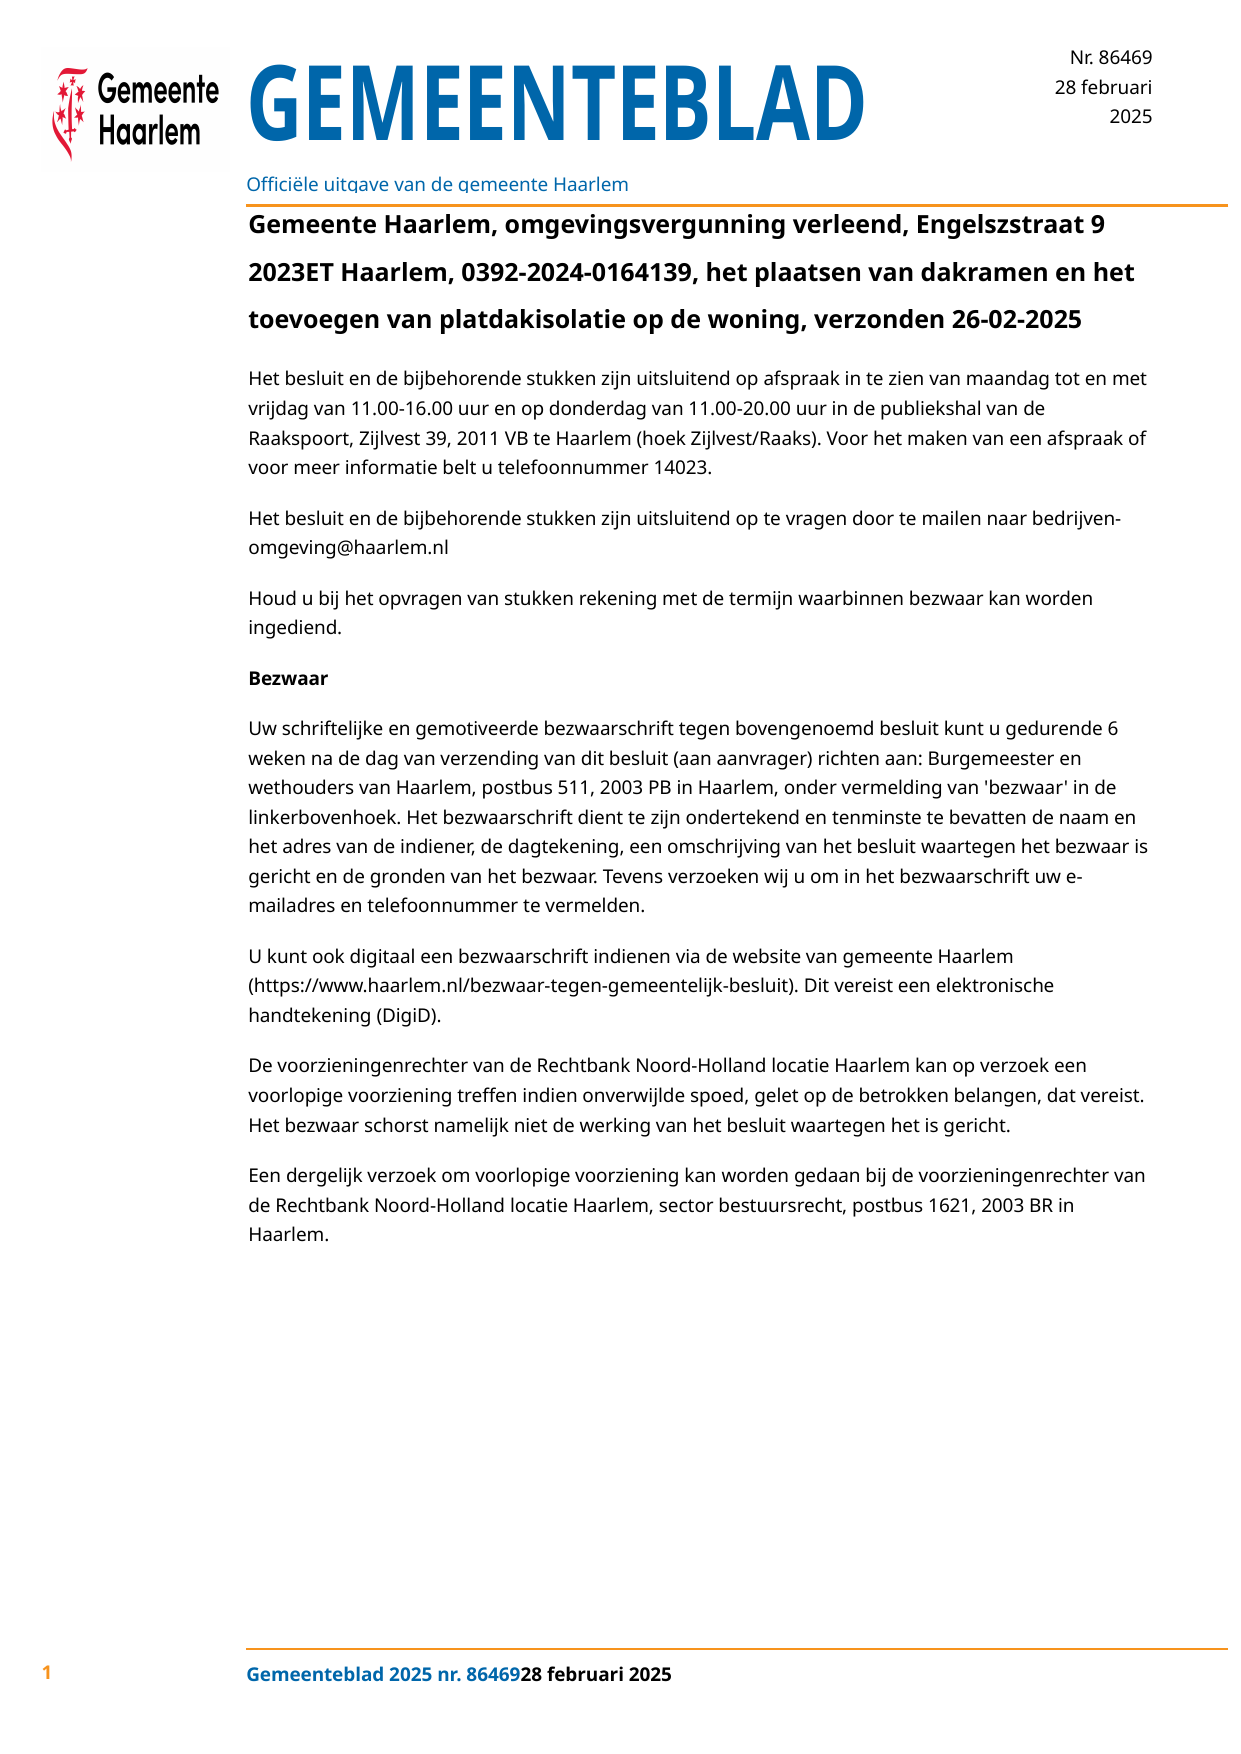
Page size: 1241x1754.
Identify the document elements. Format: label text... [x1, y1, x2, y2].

text U kunt ook digitaal een bezwaarschrift indienen via de website van gemeente Haarlem (https://www.haarlem.nl/bezwaar-tegen-gemeentelijk-besluit). Dit vereist een elektronische handtekening (DigiD). [248, 943, 1152, 1028]
text Houd u bij het opvragen van stukken rekening met de termijn waarbinnen bezwaar kan worden ingediend. [248, 585, 1152, 640]
text Bezwaar [248, 665, 1152, 690]
text Een dergelijk verzoek om voorlopige voorziening kan worden gedaan bij de voorzieningenrechter van de Rechtbank Noord-Holland locatie Haarlem, sector bestuursrecht, postbus 1621, 2003 BR in Haarlem. [248, 1162, 1152, 1247]
picture [41, 47, 231, 172]
text Uw schriftelijke en gemotiveerde bezwaarschrift tegen bovengenoemd besluit kunt u gedurende 6 weken na de dag van verzending van dit besluit (aan aanvrager) richten aan: Burgemeester en wethouders van Haarlem, postbus 511, 2003 PB in Haarlem, onder vermelding van 'bezwaar' in de linkerbovenhoek. Het bezwaarschrift dient te zijn ondertekend en tenminste te bevatten de naam en het adres van de indiener, de dagtekening, een omschrijving van het besluit waartegen het bezwaar is gericht en de gronden van het bezwaar. Tevens verzoeken wij u om in het bezwaarschrift uw e-mailadres en telefoonnummer te vermelden. [248, 715, 1152, 918]
text Gemeente Haarlem, omgevingsvergunning verleend, Engelszstraat 9 2023ET Haarlem, 0392-2024-0164139, het plaatsen van dakramen en het toevoegen van platdakisolatie op de woning, verzonden 26-02-2025 [248, 207, 1152, 336]
text Het besluit en de bijbehorende stukken zijn uitsluitend op te vragen door te mailen naar bedrijven-omgeving@haarlem.nl [248, 505, 1152, 560]
text De voorzieningenrechter van de Rechtbank Noord-Holland locatie Haarlem kan op verzoek een voorlopige voorziening treffen indien onverwijlde spoed, gelet op de betrokken belangen, dat vereist. Het bezwaar schorst namelijk niet de werking van het besluit waartegen het is gericht. [248, 1053, 1152, 1137]
text Het besluit en de bijbehorende stukken zijn uitsluitend op afspraak in te zien van maandag tot en met vrijdag van 11.00-16.00 uur en op donderdag van 11.00-20.00 uur in de publiekshal van de Raakspoort, Zijlvest 39, 2011 VB te Haarlem (hoek Zijlvest/Raaks). Voor het maken van een afspraak of voor meer informatie belt u telefoonnummer 14023. [248, 366, 1152, 480]
